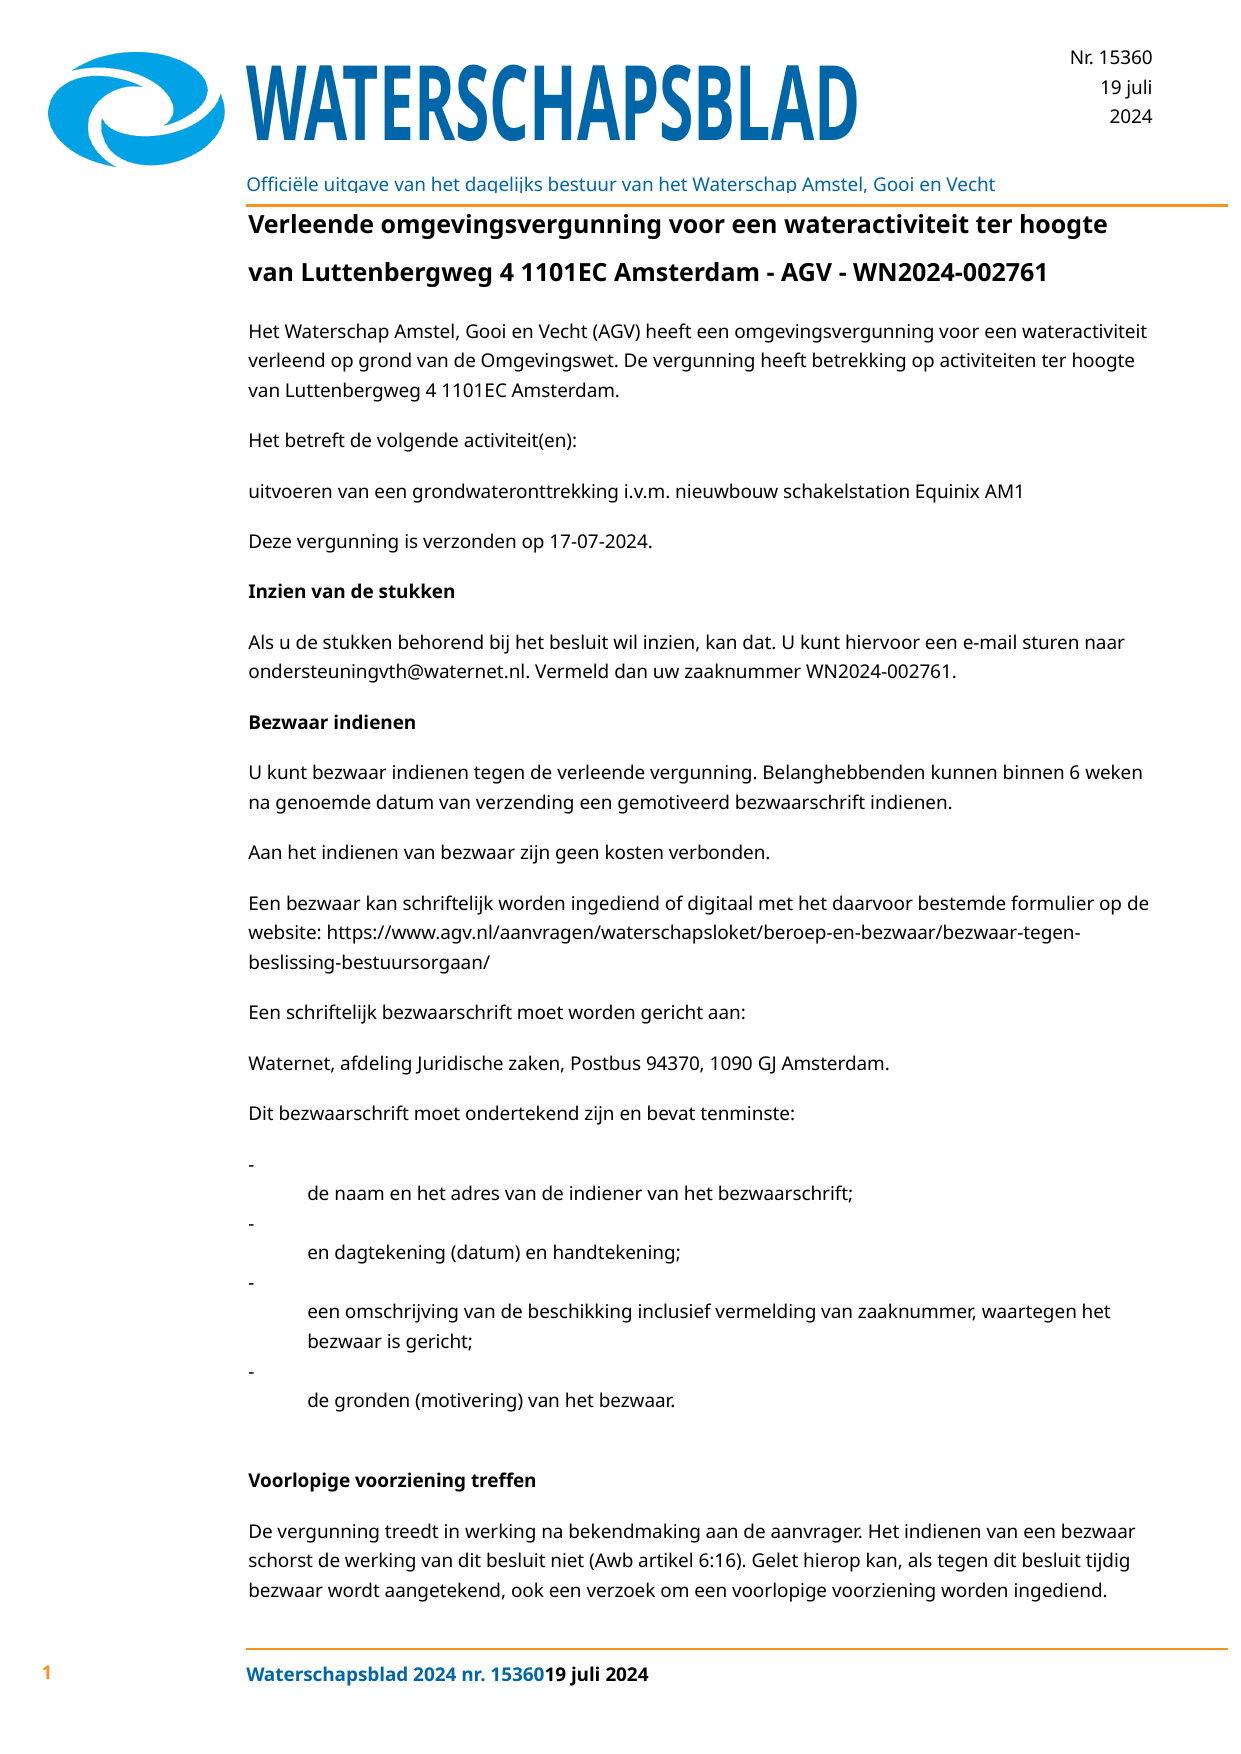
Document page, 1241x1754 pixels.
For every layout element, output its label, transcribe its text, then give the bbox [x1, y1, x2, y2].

text Als u de stukken behorend bij het besluit wil inzien, kan dat. U kunt hiervoor een e-mail sturen naar ondersteuningvth@waternet.nl. Vermeld dan uw zaaknummer WN2024-002761. [248, 629, 1152, 684]
text Het Waterschap Amstel, Gooi en Vecht (AGV) heeft een omgevingsvergunning voor een wateractiviteit verleend op grond van de Omgevingswet. De vergunning heeft betrekking op activiteiten ter hoogte van Luttenbergweg 4 1101EC Amsterdam. [248, 318, 1152, 403]
text Voorlopige voorziening treffen [248, 1467, 1152, 1493]
text Waternet, afdeling Juridische zaken, Postbus 94370, 1090 GJ Amsterdam. [248, 1050, 1152, 1076]
text Verleende omgevingsvergunning voor een wateractiviteit ter hoogte van Luttenbergweg 4 1101EC Amsterdam - AGV - WN2024-002761 [248, 207, 1152, 288]
text Dit bezwaarschrift moet ondertekend zijn en bevat tenminste: [248, 1100, 1152, 1126]
text uitvoeren van een grondwateronttrekking i.v.m. nieuwbouw schakelstation Equinix AM1 [248, 478, 1152, 504]
picture [41, 47, 231, 172]
list de naam en het adres van de indiener van het bezwaarschrift; [248, 1180, 1152, 1206]
text Aan het indienen van bezwaar zijn geen kosten verbonden. [248, 839, 1152, 865]
text Een schriftelijk bezwaarschrift moet worden gericht aan: [248, 999, 1152, 1025]
text U kunt bezwaar indienen tegen de verleende vergunning. Belanghebbenden kunnen binnen 6 weken na genoemde datum van verzending een gemotiveerd bezwaarschrift indienen. [248, 759, 1152, 815]
list en dagtekening (datum) en handtekening; [248, 1239, 1152, 1265]
list de gronden (motivering) van het bezwaar. [248, 1387, 1152, 1413]
text Inzien van de stukken [248, 579, 1152, 604]
text Bezwaar indienen [248, 709, 1152, 735]
text Het betreft de volgende activiteit(en): [248, 427, 1152, 453]
text Een bezwaar kan schriftelijk worden ingediend of digitaal met het daarvoor bestemde formulier op de website: https://www.agv.nl/aanvragen/waterschapsloket/beroep-en-bezwaar/bezwaar-tegen-beslissing-bestuursorgaan/ [248, 890, 1152, 975]
text De vergunning treedt in werking na bekendmaking aan de aanvrager. Het indienen van een bezwaar schorst de werking van dit besluit niet (Awb artikel 6:16). Gelet hierop kan, als tegen dit besluit tijdig bezwaar wordt aangetekend, ook een verzoek om een voorlopige voorziening worden ingediend. [248, 1518, 1152, 1603]
text Deze vergunning is verzonden op 17-07-2024. [248, 528, 1152, 554]
list een omschrijving van de beschikking inclusief vermelding van zaaknummer, waartegen het bezwaar is gericht; [248, 1299, 1152, 1354]
